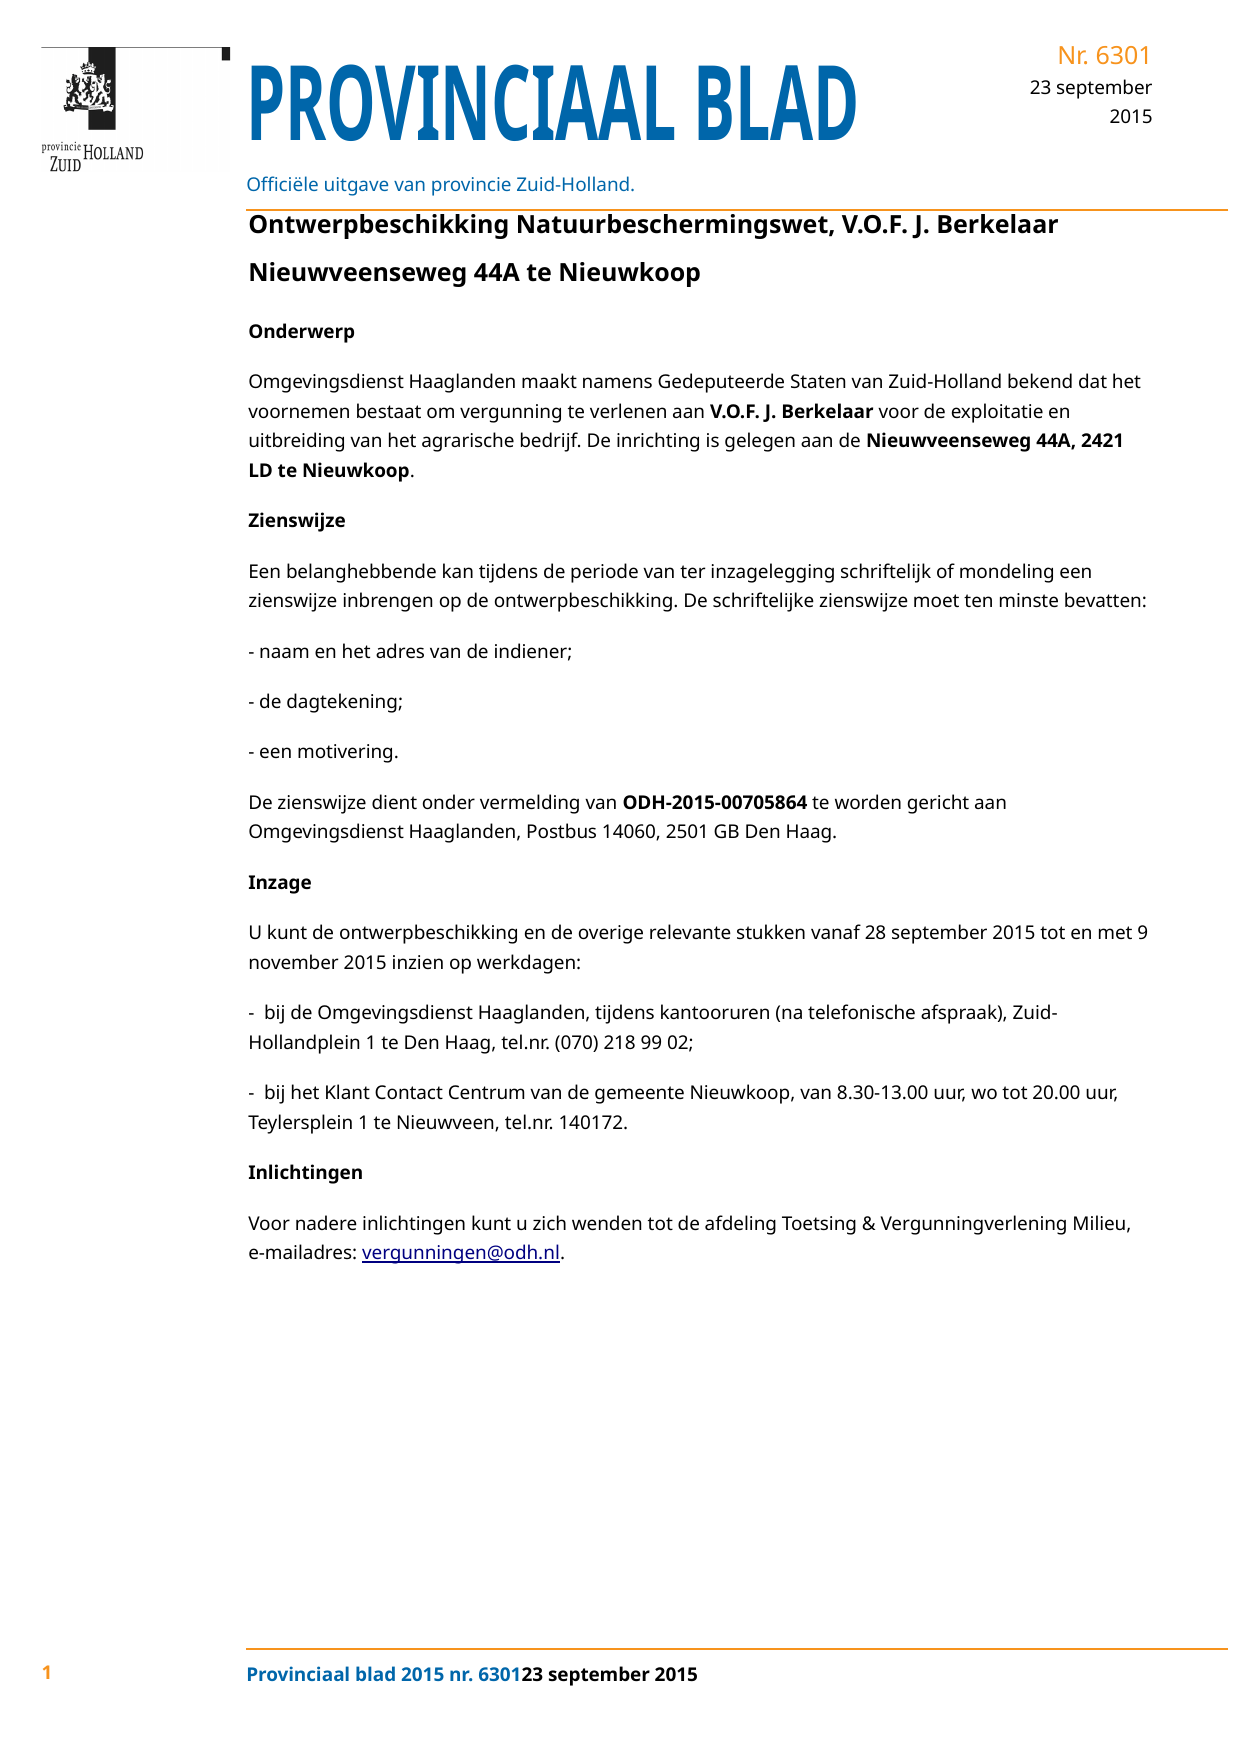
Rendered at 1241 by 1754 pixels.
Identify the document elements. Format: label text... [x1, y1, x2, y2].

text Een belanghebbende kan tijdens de periode van ter inzagelegging schriftelijk of mondeling een zienswijze inbrengen op de ontwerpbeschikking. De schriftelijke zienswijze moet ten minste bevatten: [248, 558, 1152, 613]
text Inzage [248, 869, 1152, 895]
text - naam en het adres van de indiener; [248, 638, 1152, 664]
text Zienswijze [248, 507, 1152, 533]
picture [41, 47, 231, 172]
text Voor nadere inlichtingen kunt u zich wenden tot de afdeling Toetsing & Vergunningverlening Milieu, e-mailadres: vergunningen@odh.nl. [248, 1210, 1152, 1265]
text Inlichtingen [248, 1159, 1152, 1185]
text U kunt de ontwerpbeschikking en de overige relevante stukken vanaf 28 september 2015 tot en met 9 november 2015 inzien op werkdagen: [248, 919, 1152, 975]
text De zienswijze dient onder vermelding van ODH-2015-00705864 te worden gericht aan Omgevingsdienst Haaglanden, Postbus 14060, 2501 GB Den Haag. [248, 789, 1152, 844]
text Omgevingsdienst Haaglanden maakt namens Gedeputeerde Staten van Zuid-Holland bekend dat het voornemen bestaat om vergunning te verlenen aan V.O.F. J. Berkelaar voor de exploitatie en uitbreiding van het agrarische bedrijf. De inrichting is gelegen aan de Nieuwveenseweg 44A, 2421 LD te Nieuwkoop. [248, 368, 1152, 483]
text Onderwerp [248, 318, 1152, 344]
text Ontwerpbeschikking Natuurbeschermingswet, V.O.F. J. Berkelaar Nieuwveenseweg 44A te Nieuwkoop [248, 211, 1152, 288]
text - de dagtekening; [248, 688, 1152, 714]
text - een motivering. [248, 739, 1152, 764]
text - bij het Klant Contact Centrum van de gemeente Nieuwkoop, van 8.30-13.00 uur, wo tot 20.00 uur, Teylersplein 1 te Nieuwveen, tel.nr. 140172. [248, 1079, 1152, 1135]
text - bij de Omgevingsdienst Haaglanden, tijdens kantooruren (na telefonische afspraak), Zuid-Hollandplein 1 te Den Haag, tel.nr. (070) 218 99 02; [248, 999, 1152, 1055]
